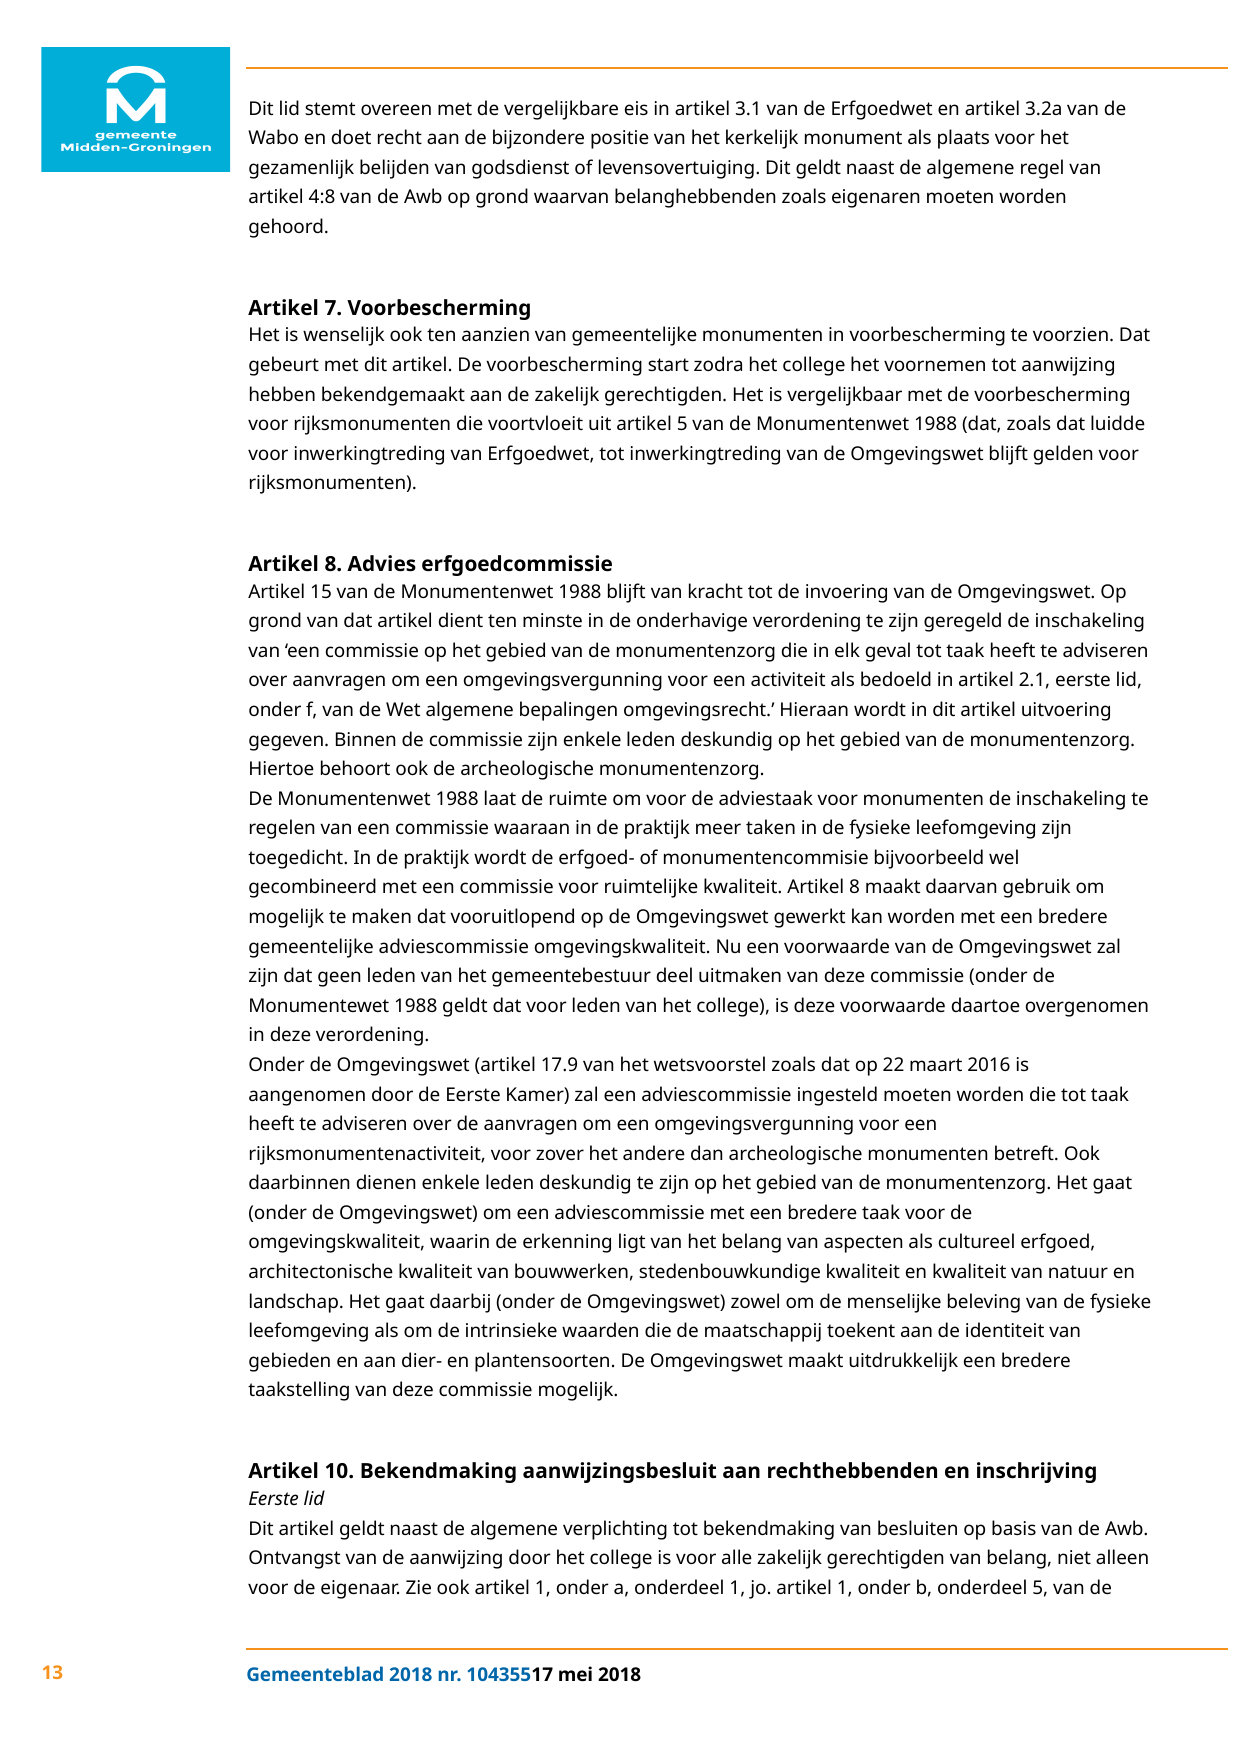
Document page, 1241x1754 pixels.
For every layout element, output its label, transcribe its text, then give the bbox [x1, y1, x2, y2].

picture [184, 146, 190, 153]
text Artikel 8. Advies erfgoedcommissie [248, 549, 1152, 578]
text Het is wenselijk ook ten aanzien van gemeentelijke monumenten in voorbescherming te voorzien. Dat gebeurt met dit artikel. De voorbescherming start zodra het college het voornemen tot aanwijzing hebben bekendgemaakt aan de zakelijk gerechtigden. Het is vergelijkbaar met de voorbescherming voor rijksmonumenten die voortvloeit uit artikel 5 van de Monumentenwet 1988 (dat, zoals dat luidde voor inwerkingtreding van Erfgoedwet, tot inwerkingtreding van de Omgevingswet blijft gelden voor rijksmonumenten). [248, 322, 1152, 495]
text Artikel 15 van de Monumentenwet 1988 blijft van kracht tot de invoering van de Omgevingswet. Op grond van dat artikel dient ten minste in de onderhavige verordening te zijn geregeld de inschakeling van ‘een commissie op het gebied van de monumentenzorg die in elk geval tot taak heeft te adviseren over aanvragen om een omgevingsvergunning voor een activiteit als bedoeld in artikel 2.1, eerste lid, onder f, van de Wet algemene bepalingen omgevingsrecht.’ Hieraan wordt in dit artikel uitvoering gegeven. Binnen de commissie zijn enkele leden deskundig op het gebied van de monumentenzorg. Hiertoe behoort ook de archeologische monumentenzorg. [248, 578, 1152, 781]
text Artikel 7. Voorbescherming [248, 293, 1152, 322]
picture [108, 66, 164, 82]
text Artikel 10. Bekendmaking aanwijzingsbesluit aan rechthebbenden en inschrijving [248, 1457, 1152, 1485]
text Eerste lid [248, 1485, 1152, 1511]
text De Monumentenwet 1988 laat de ruimte om voor de adviestaak voor monumenten de inschakeling te regelen van een commissie waaraan in de praktijk meer taken in de fysieke leefomgeving zijn toegedicht. In de praktijk wordt de erfgoed- of monumentencommisie bijvoorbeeld wel gecombineerd met een commissie voor ruimtelijke kwaliteit. Artikel 8 maakt daarvan gebruik om mogelijk te maken dat vooruitlopend op de Omgevingswet gewerkt kan worden met een bredere gemeentelijke adviescommissie omgevingskwaliteit. Nu een voorwaarde van de Omgevingswet zal zijn dat geen leden van het gemeentebestuur deel uitmaken van deze commissie (onder de Monumentewet 1988 geldt dat voor leden van het college), is deze voorwaarde daartoe overgenomen in deze verordening. [248, 785, 1152, 1047]
text Onder de Omgevingswet (artikel 17.9 van het wetsvoorstel zoals dat op 22 maart 2016 is aangenomen door de Eerste Kamer) zal een adviescommissie ingesteld moeten worden die tot taak heeft te adviseren over de aanvragen om een omgevingsvergunning voor een rijksmonumentenactiviteit, voor zover het andere dan archeologische monumenten betreft. Ook daarbinnen dienen enkele leden deskundig te zijn op het gebied van de monumentenzorg. Het gaat (onder de Omgevingswet) om een adviescommissie met een bredere taak voor de omgevingskwaliteit, waarin de erkenning ligt van het belang van aspecten als cultureel erfgoed, architectonische kwaliteit van bouwwerken, stedenbouwkundige kwaliteit en kwaliteit van natuur en landschap. Het gaat daarbij (onder de Omgevingswet) zowel om de menselijke beleving van de fysieke leefomgeving als om de intrinsieke waarden die de maatschappij toekent aan de identiteit van gebieden en aan dier- en plantensoorten. De Omgevingswet maakt uitdrukkelijk een bredere taakstelling van deze commissie mogelijk. [248, 1051, 1152, 1402]
text Dit lid stemt overeen met de vergelijkbare eis in artikel 3.1 van de Erfgoedwet en artikel 3.2a van de Wabo en doet recht aan de bijzondere positie van het kerkelijk monument als plaats voor het gezamenlijk belijden van godsdienst of levensovertuiging. Dit geldt naast de algemene regel van artikel 4:8 van de Awb op grond waarvan belanghebbenden zoals eigenaren moeten worden gehoord. [248, 95, 1152, 239]
text Dit artikel geldt naast de algemene verplichting tot bekendmaking van besluiten op basis van de Awb. Ontvangst van de aanwijzing door het college is voor alle zakelijk gerechtigden van belang, niet alleen voor de eigenaar. Zie ook artikel 1, onder a, onderdeel 1, jo. artikel 1, onder b, onderdeel 5, van de [248, 1515, 1152, 1599]
picture [107, 89, 165, 122]
